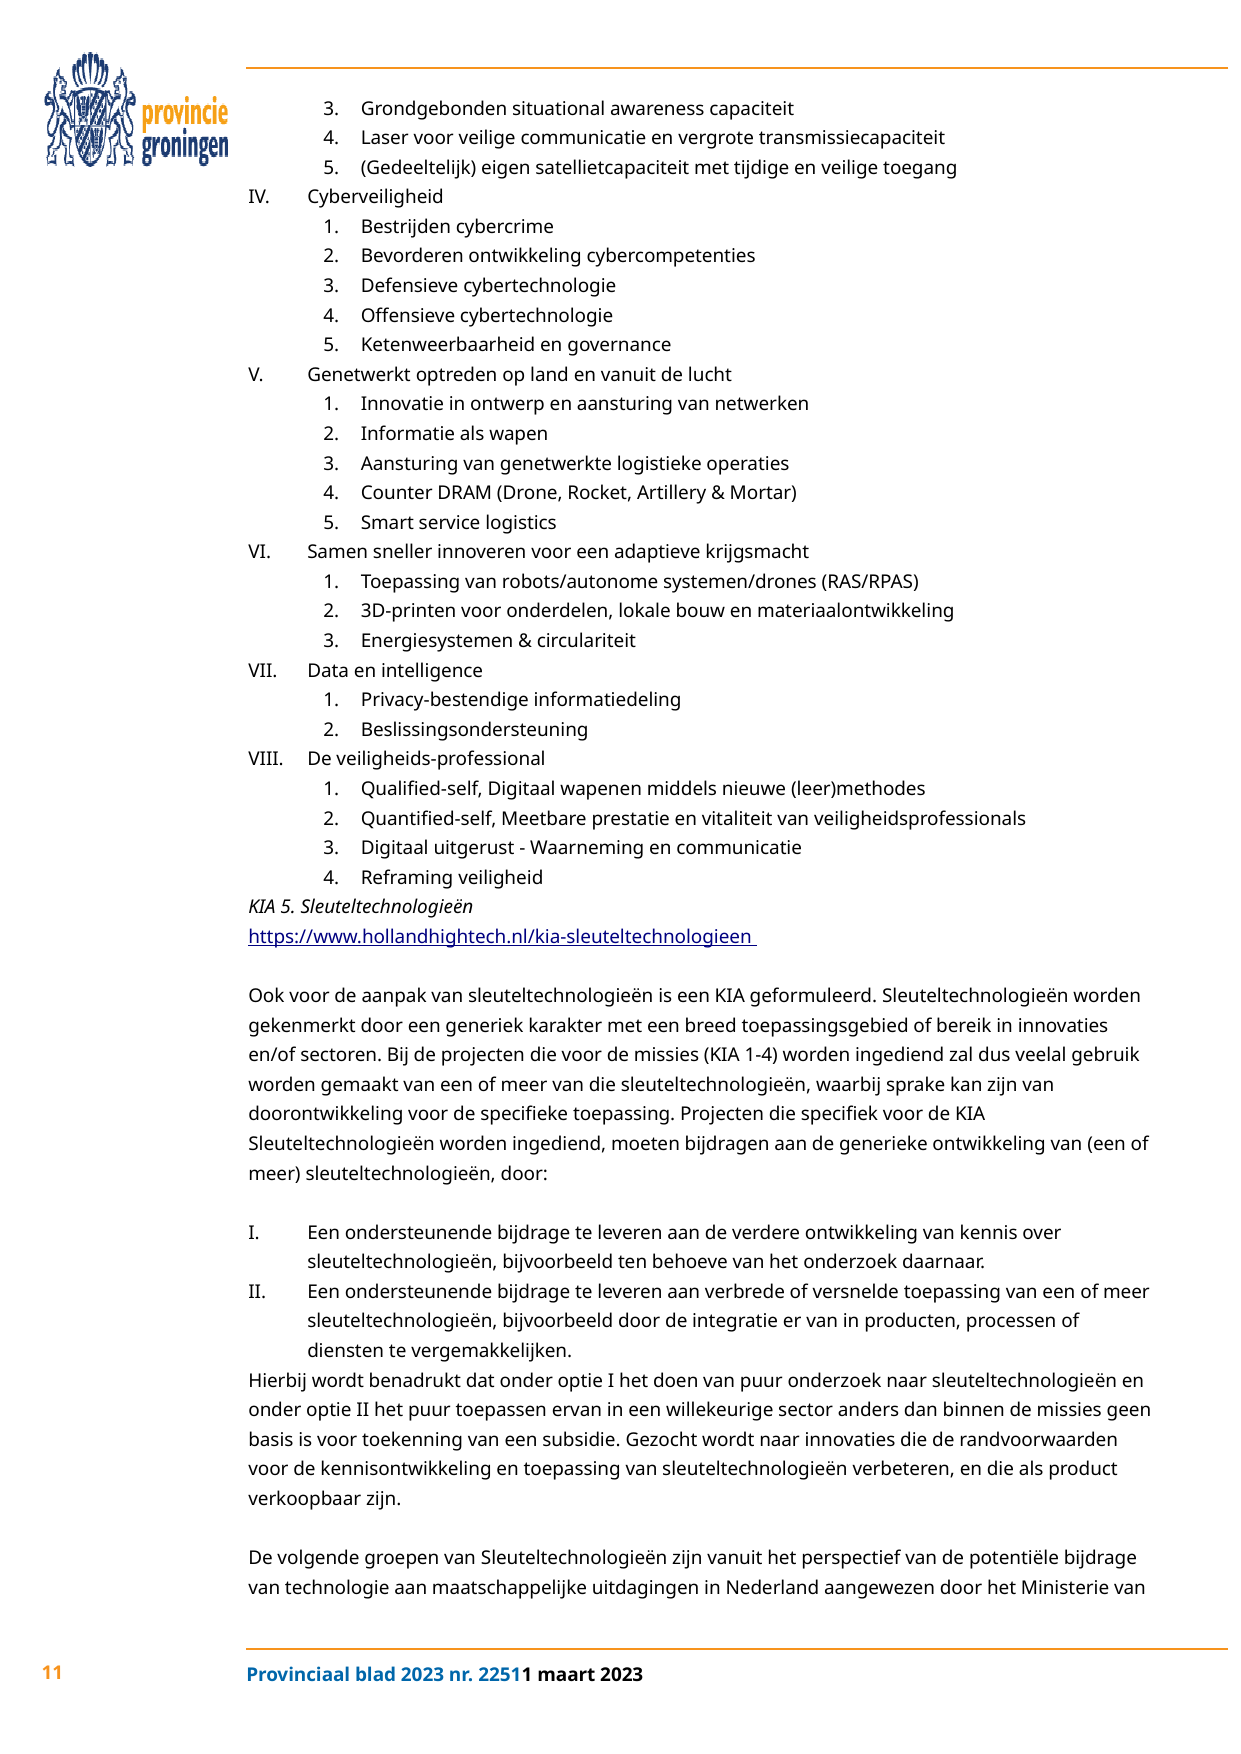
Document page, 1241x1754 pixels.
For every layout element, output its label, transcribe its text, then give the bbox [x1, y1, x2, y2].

text KIA 5. Sleuteltechnologieën [248, 893, 1152, 919]
list 3D-printen voor onderdelen, lokale bouw en materiaalontwikkeling [323, 598, 1152, 623]
list Laser voor veilige communicatie en vergrote transmissiecapaciteit [323, 124, 1152, 150]
list Een ondersteunende bijdrage te leveren aan de verdere ontwikkeling van kennis over sleuteltechnologieën, bijvoorbeeld ten behoeve van het onderzoek daarnaar. [248, 1219, 1152, 1274]
list Defensieve cybertechnologie [323, 272, 1152, 298]
picture [41, 47, 231, 172]
list Energiesystemen & circulariteit [323, 627, 1152, 653]
list Quantified-self, Meetbare prestatie en vitaliteit van veiligheidsprofessionals [323, 805, 1152, 831]
list Counter DRAM (Drone, Rocket, Artillery & Mortar) [323, 479, 1152, 505]
list Genetwerkt optreden op land en vanuit de lucht [248, 361, 1152, 387]
list Beslissingsondersteuning [323, 716, 1152, 742]
list Smart service logistics [323, 509, 1152, 535]
list Offensieve cybertechnologie [323, 302, 1152, 328]
list Privacy-bestendige informatiedeling [323, 686, 1152, 712]
list Samen sneller innoveren voor een adaptieve krijgsmacht [248, 538, 1152, 564]
list Innovatie in ontwerp en aansturing van netwerken [323, 391, 1152, 416]
list Grondgebonden situational awareness capaciteit [323, 95, 1152, 121]
text Hierbij wordt benadrukt dat onder optie I het doen van puur onderzoek naar sleuteltechnologieën en onder optie II het puur toepassen ervan in een willekeurige sector anders dan binnen de missies geen basis is voor toekenning van een subsidie. Gezocht wordt naar innovaties die de randvoorwaarden voor de kennisontwikkeling en toepassing van sleuteltechnologieën verbeteren, en die als product verkoopbaar zijn. [248, 1367, 1152, 1511]
list De veiligheids-professional [248, 746, 1152, 771]
list (Gedeeltelijk) eigen satellietcapaciteit met tijdige en veilige toegang [323, 154, 1152, 180]
list Cyberveiligheid [248, 183, 1152, 209]
list Bestrijden cybercrime [323, 213, 1152, 239]
list Een ondersteunende bijdrage te leveren aan verbrede of versnelde toepassing van een of meer sleuteltechnologieën, bijvoorbeeld door de integratie er van in producten, processen of diensten te vergemakkelijken. [248, 1278, 1152, 1363]
text https://www.hollandhightech.nl/kia-sleuteltechnologieen [248, 923, 1152, 949]
text De volgende groepen van Sleuteltechnologieën zijn vanuit het perspectief van de potentiële bijdrage van technologie aan maatschappelijke uitdagingen in Nederland aangewezen door het Ministerie van [248, 1544, 1152, 1600]
list Aansturing van genetwerkte logistieke operaties [323, 450, 1152, 476]
list Bevorderen ontwikkeling cybercompetenties [323, 243, 1152, 268]
list Data en intelligence [248, 657, 1152, 683]
list Informatie als wapen [323, 420, 1152, 446]
list Ketenweerbaarheid en governance [323, 331, 1152, 357]
list Qualified-self, Digitaal wapenen middels nieuwe (leer)methodes [323, 775, 1152, 801]
text Ook voor de aanpak van sleuteltechnologieën is een KIA geformuleerd. Sleuteltechnologieën worden gekenmerkt door een generiek karakter met een breed toepassingsgebied of bereik in innovaties en/of sectoren. Bij de projecten die voor de missies (KIA 1-4) worden ingediend zal dus veelal gebruik worden gemaakt van een of meer van die sleuteltechnologieën, waarbij sprake kan zijn van doorontwikkeling voor de specifieke toepassing. Projecten die specifiek voor de KIA Sleuteltechnologieën worden ingediend, moeten bijdragen aan de generieke ontwikkeling van (een of meer) sleuteltechnologieën, door: [248, 982, 1152, 1186]
list Toepassing van robots/autonome systemen/drones (RAS/RPAS) [323, 568, 1152, 594]
list Reframing veiligheid [323, 864, 1152, 890]
list Digitaal uitgerust - Waarneming en communicatie [323, 834, 1152, 860]
